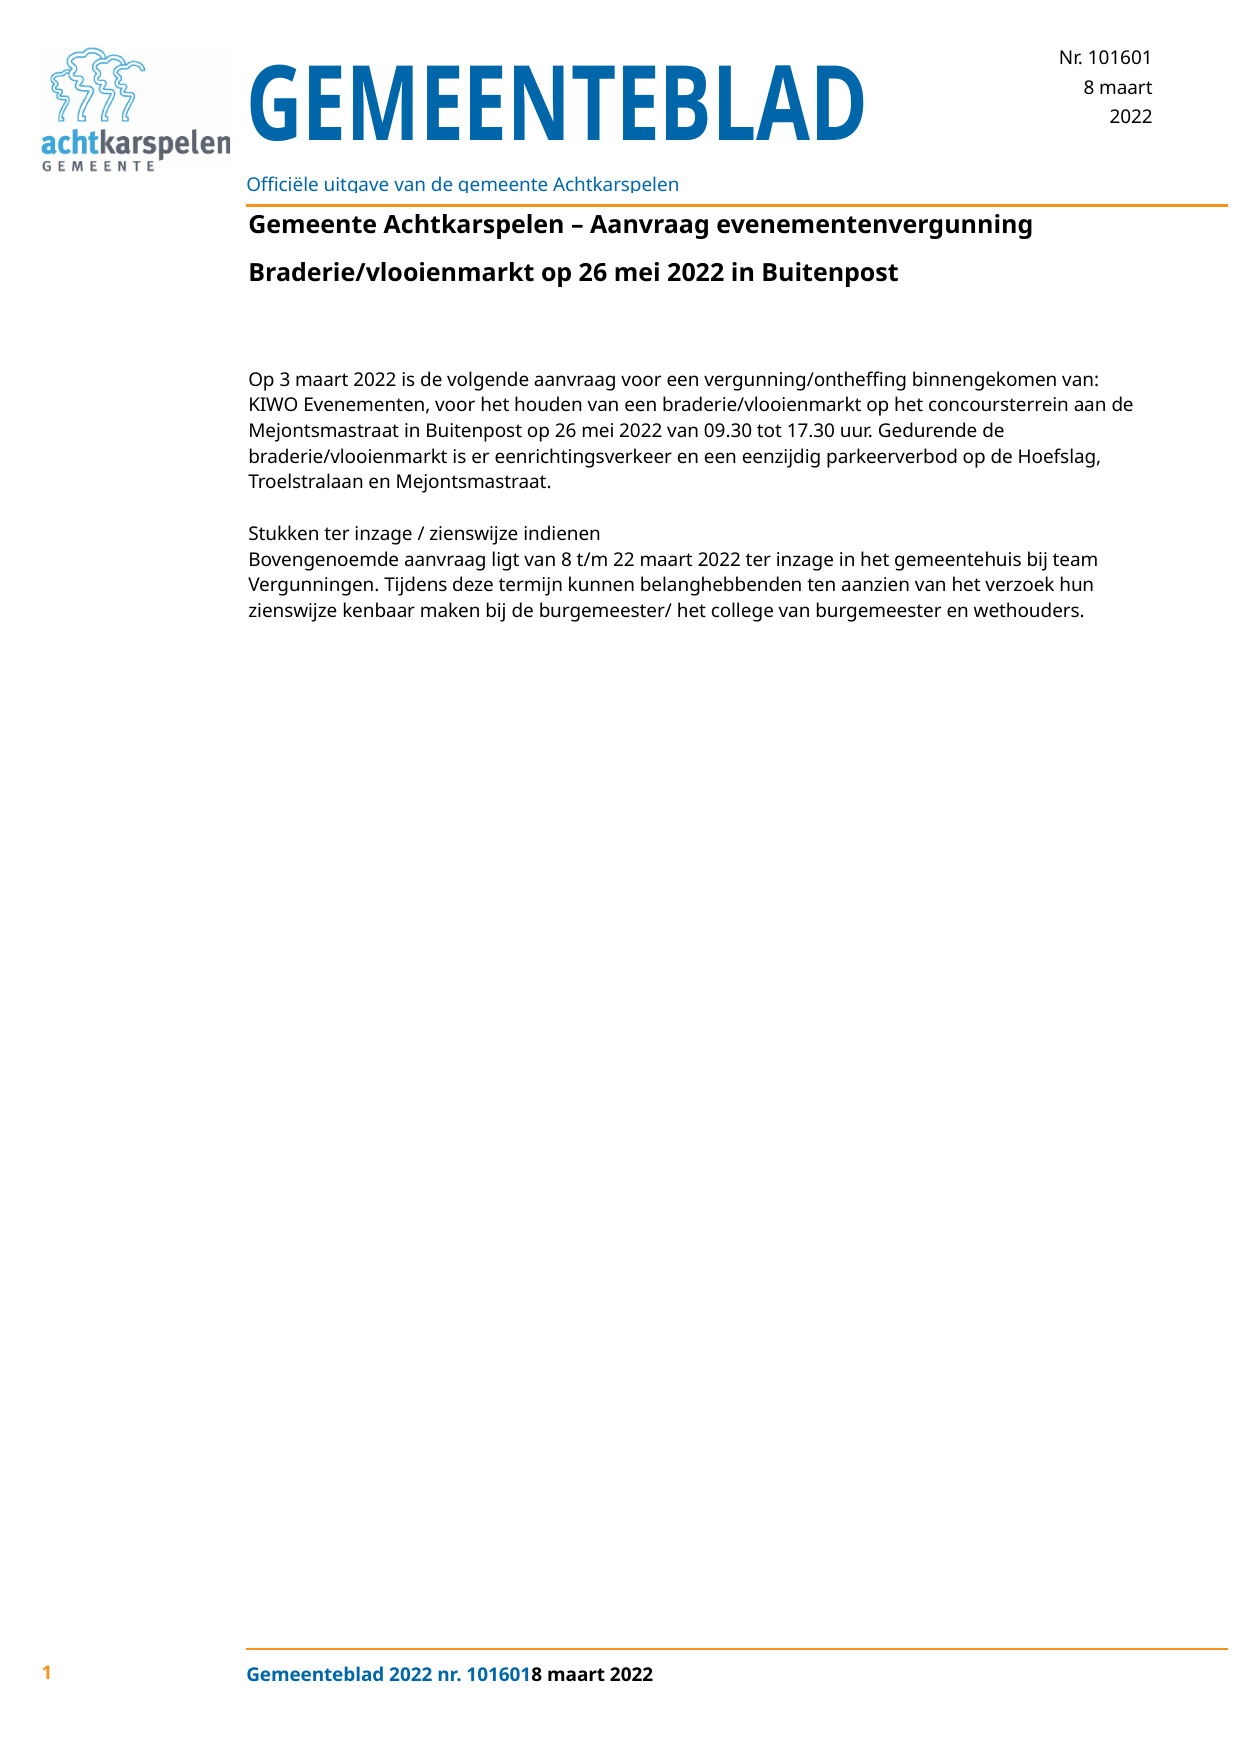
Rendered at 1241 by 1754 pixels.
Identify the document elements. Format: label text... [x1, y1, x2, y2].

text Gemeente Achtkarspelen – Aanvraag evenementenvergunning Braderie/vlooienmarkt op 26 mei 2022 in Buitenpost [248, 207, 1152, 288]
text Stukken ter inzage / zienswijze indienen [248, 520, 1152, 546]
picture [41, 47, 231, 172]
text Bovengenoemde aanvraag ligt van 8 t/m 22 maart 2022 ter inzage in het gemeentehuis bij team Vergunningen. Tijdens deze termijn kunnen belanghebbenden ten aanzien van het verzoek hun zienswijze kenbaar maken bij de burgemeester/ het college van burgemeester en wethouders. [248, 546, 1152, 623]
text Op 3 maart 2022 is de volgende aanvraag voor een vergunning/ontheffing binnengekomen van: [248, 366, 1152, 391]
text KIWO Evenementen, voor het houden van een braderie/vlooienmarkt op het concoursterrein aan de Mejontsmastraat in Buitenpost op 26 mei 2022 van 09.30 tot 17.30 uur. Gedurende de braderie/vlooienmarkt is er eenrichtingsverkeer en een eenzijdig parkeerverbod op de Hoefslag, Troelstralaan en Mejontsmastraat. [248, 391, 1152, 494]
